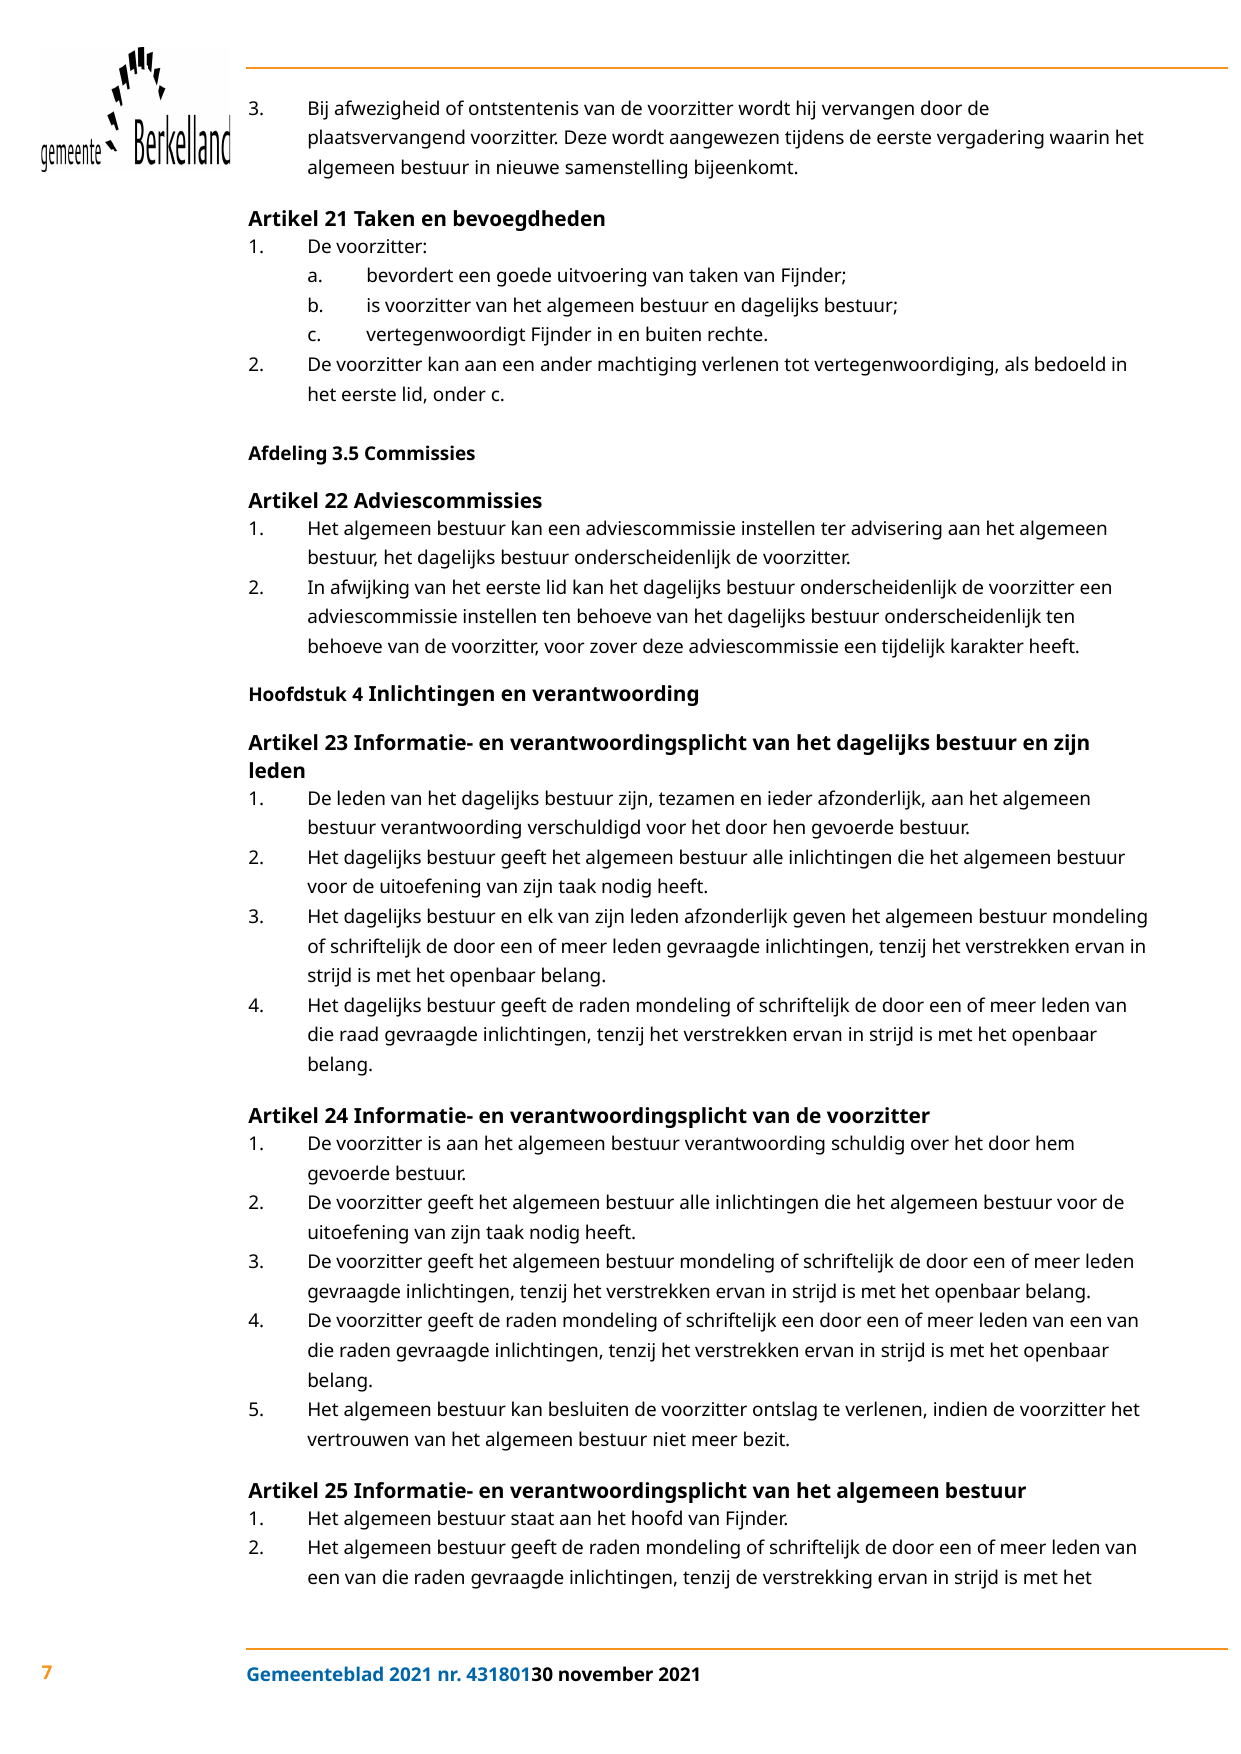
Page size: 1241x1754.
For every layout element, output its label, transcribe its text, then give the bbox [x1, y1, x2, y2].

list De voorzitter: [248, 233, 1152, 258]
list Het algemeen bestuur kan besluiten de voorzitter ontslag te verlenen, indien de voorzitter het vertrouwen van het algemeen bestuur niet meer bezit. [248, 1396, 1152, 1452]
text Artikel 25 Informatie- en verantwoordingsplicht van het algemeen bestuur [248, 1476, 1152, 1505]
list Bij afwezigheid of ontstentenis van de voorzitter wordt hij vervangen door de plaatsvervangend voorzitter. Deze wordt aangewezen tijdens de eerste vergadering waarin het algemeen bestuur in nieuwe samenstelling bijeenkomt. [248, 95, 1152, 180]
list Het dagelijks bestuur geeft het algemeen bestuur alle inlichtingen die het algemeen bestuur voor de uitoefening van zijn taak nodig heeft. [248, 844, 1152, 899]
text Artikel 23 Informatie- en verantwoordingsplicht van het dagelijks bestuur en zijn leden [248, 728, 1152, 785]
list Het algemeen bestuur kan een adviescommissie instellen ter advisering aan het algemeen bestuur, het dagelijks bestuur onderscheidenlijk de voorzitter. [248, 515, 1152, 570]
list De voorzitter kan aan een ander machtiging verlenen tot vertegenwoordiging, als bedoeld in het eerste lid, onder c. [248, 351, 1152, 406]
list De voorzitter geeft het algemeen bestuur alle inlichtingen die het algemeen bestuur voor de uitoefening van zijn taak nodig heeft. [248, 1189, 1152, 1244]
list bevordert een goede uitvoering van taken van Fijnder; [307, 262, 1152, 288]
text Artikel 24 Informatie- en verantwoordingsplicht van de voorzitter [248, 1102, 1152, 1130]
list vertegenwoordigt Fijnder in en buiten rechte. [307, 322, 1152, 347]
list In afwijking van het eerste lid kan het dagelijks bestuur onderscheidenlijk de voorzitter een adviescommissie instellen ten behoeve van het dagelijks bestuur onderscheidenlijk ten behoeve van de voorzitter, voor zover deze adviescommissie een tijdelijk karakter heeft. [248, 574, 1152, 659]
text Artikel 22 Adviescommissies [248, 486, 1152, 515]
list De voorzitter is aan het algemeen bestuur verantwoording schuldig over het door hem gevoerde bestuur. [248, 1130, 1152, 1185]
text Hoofdstuk 4 Inlichtingen en verantwoording [248, 679, 1152, 707]
list is voorzitter van het algemeen bestuur en dagelijks bestuur; [307, 292, 1152, 318]
list Het algemeen bestuur geeft de raden mondeling of schriftelijk de door een of meer leden van een van die raden gevraagde inlichtingen, tenzij de verstrekking ervan in strijd is met het [248, 1534, 1152, 1590]
list Het dagelijks bestuur geeft de raden mondeling of schriftelijk de door een of meer leden van die raad gevraagde inlichtingen, tenzij het verstrekken ervan in strijd is met het openbaar belang. [248, 992, 1152, 1077]
list De voorzitter geeft de raden mondeling of schriftelijk een door een of meer leden van een van die raden gevraagde inlichtingen, tenzij het verstrekken ervan in strijd is met het openbaar belang. [248, 1308, 1152, 1392]
text Afdeling 3.5 Commissies [248, 440, 1152, 466]
text Artikel 21 Taken en bevoegdheden [248, 204, 1152, 233]
list De voorzitter geeft het algemeen bestuur mondeling of schriftelijk de door een of meer leden gevraagde inlichtingen, tenzij het verstrekken ervan in strijd is met het openbaar belang. [248, 1248, 1152, 1304]
list Het dagelijks bestuur en elk van zijn leden afzonderlijk geven het algemeen bestuur mondeling of schriftelijk de door een of meer leden gevraagde inlichtingen, tenzij het verstrekken ervan in strijd is met het openbaar belang. [248, 903, 1152, 988]
list De leden van het dagelijks bestuur zijn, tezamen en ieder afzonderlijk, aan het algemeen bestuur verantwoording verschuldigd voor het door hen gevoerde bestuur. [248, 785, 1152, 840]
list Het algemeen bestuur staat aan het hoofd van Fijnder. [248, 1505, 1152, 1531]
picture [41, 47, 231, 172]
